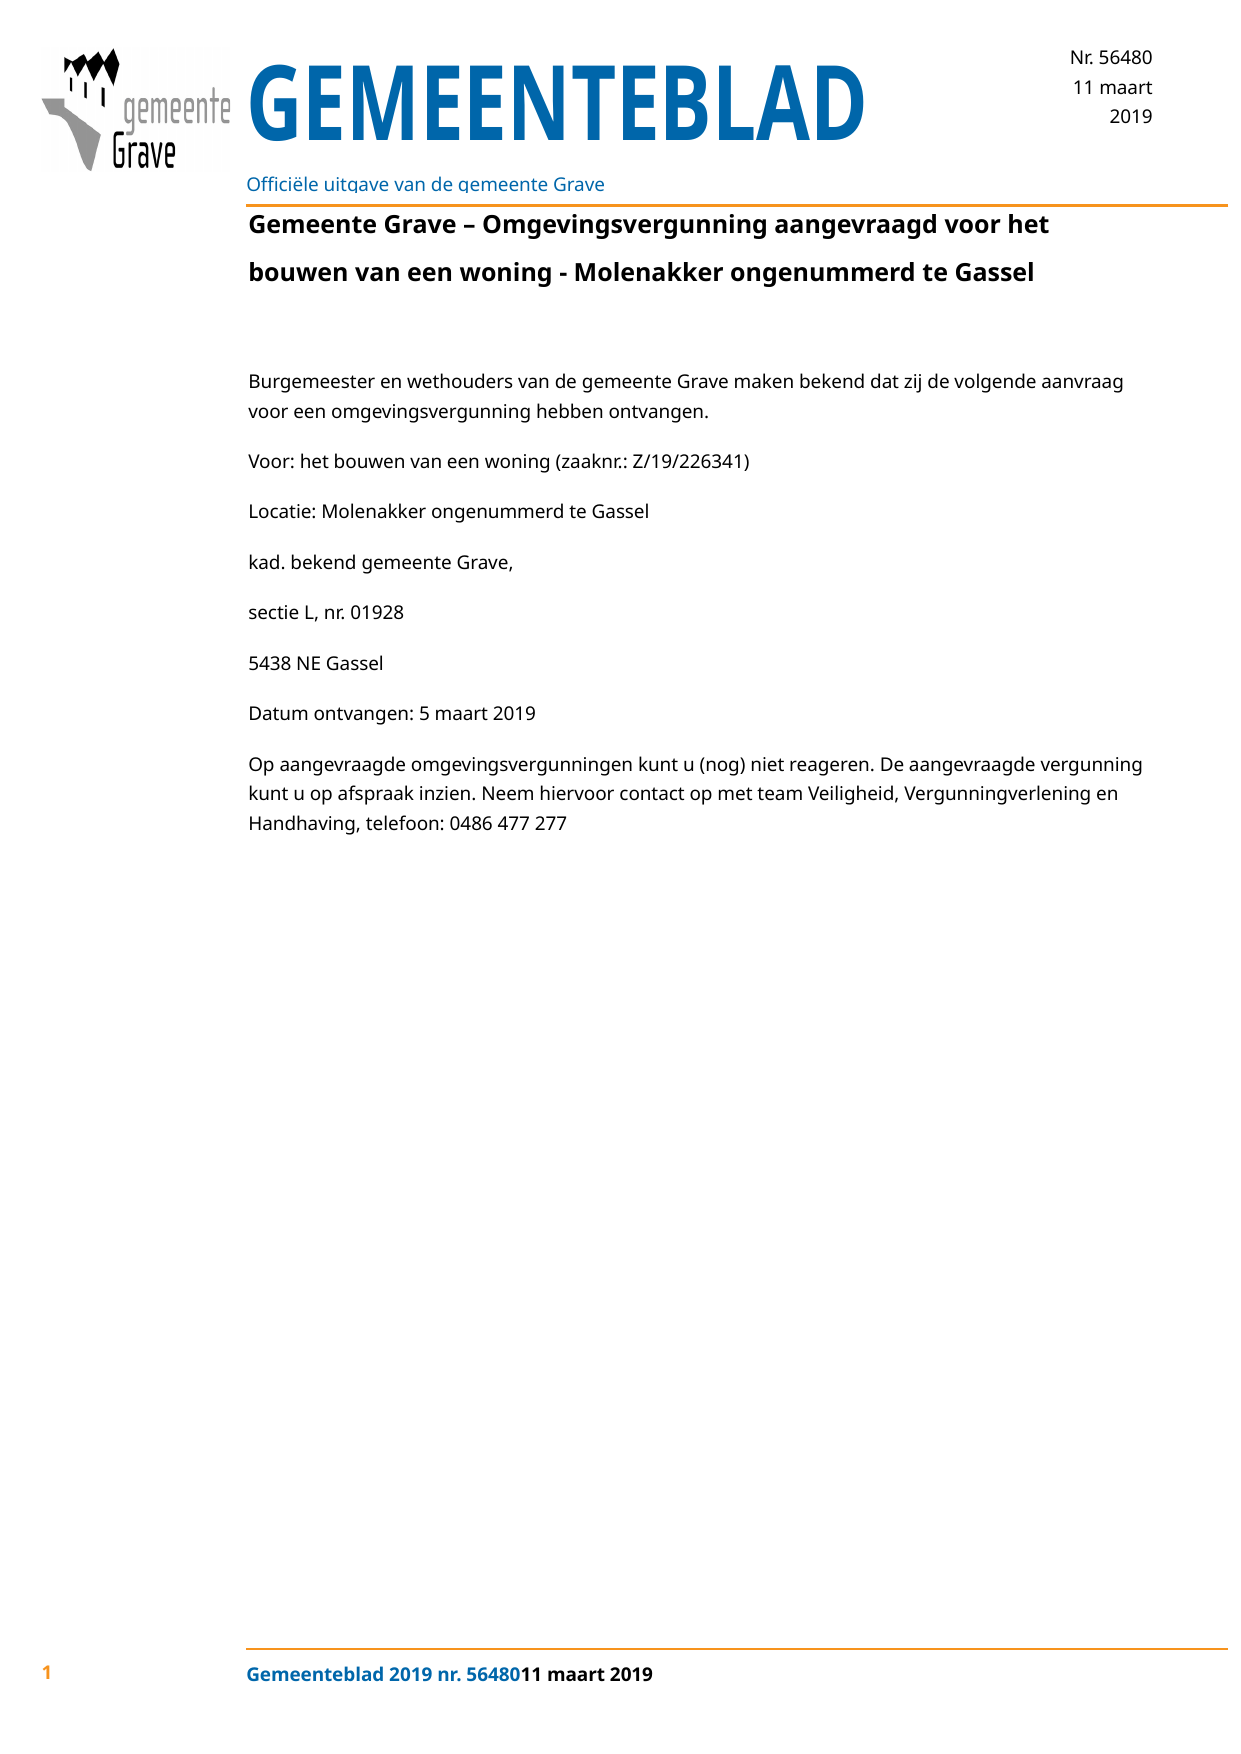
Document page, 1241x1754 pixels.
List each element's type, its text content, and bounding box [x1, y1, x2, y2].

text Op aangevraagde omgevingsvergunningen kunt u (nog) niet reageren. De aangevraagde vergunning kunt u op afspraak inzien. Neem hiervoor contact op met team Veiligheid, Vergunningverlening en Handhaving, telefoon: 0486 477 277 [248, 751, 1152, 836]
text Locatie: Molenakker ongenummerd te Gassel [248, 499, 1152, 524]
text sectie L, nr. 01928 [248, 599, 1152, 625]
text kad. bekend gemeente Grave, [248, 549, 1152, 575]
picture [41, 47, 231, 172]
text 5438 NE Gassel [248, 650, 1152, 676]
text Datum ontvangen: 5 maart 2019 [248, 700, 1152, 726]
text Gemeente Grave – Omgevingsvergunning aangevraagd voor het bouwen van een woning - Molenakker ongenummerd te Gassel [248, 207, 1152, 288]
text Burgemeester en wethouders van de gemeente Grave maken bekend dat zij de volgende aanvraag voor een omgevingsvergunning hebben ontvangen. [248, 368, 1152, 424]
text Voor: het bouwen van een woning (zaaknr.: Z/19/226341) [248, 448, 1152, 474]
